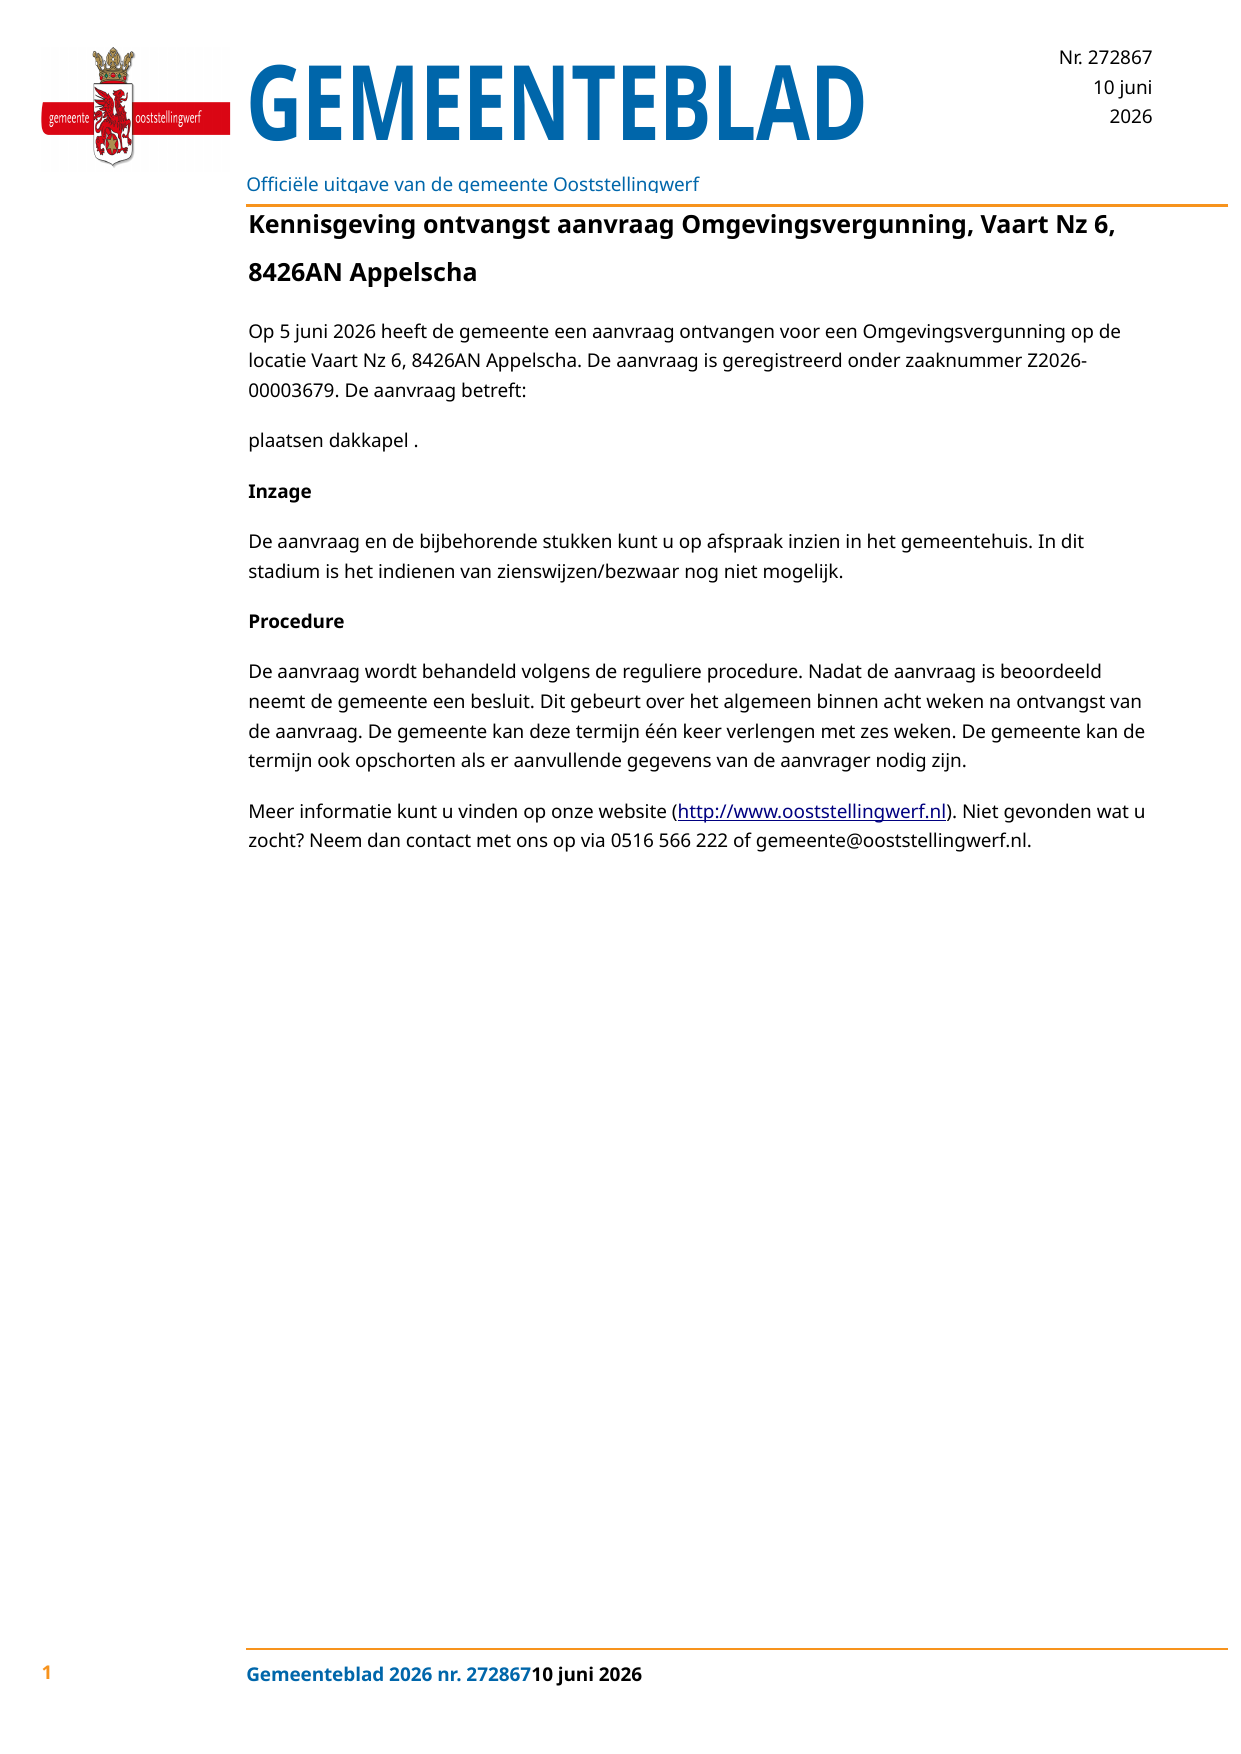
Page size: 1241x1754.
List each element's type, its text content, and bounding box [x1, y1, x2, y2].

text De aanvraag wordt behandeld volgens de reguliere procedure. Nadat de aanvraag is beoordeeld neemt de gemeente een besluit. Dit gebeurt over het algemeen binnen acht weken na ontvangst van de aanvraag. De gemeente kan deze termijn één keer verlengen met zes weken. De gemeente kan de termijn ook opschorten als er aanvullende gegevens van de aanvrager nodig zijn. [248, 659, 1152, 773]
text Inzage [248, 478, 1152, 504]
text Meer informatie kunt u vinden op onze website (http://www.ooststellingwerf.nl). Niet gevonden wat u zocht? Neem dan contact met ons op via 0516 566 222 of gemeente@ooststellingwerf.nl. [248, 798, 1152, 853]
picture [41, 47, 231, 172]
text Procedure [248, 608, 1152, 634]
text De aanvraag en de bijbehorende stukken kunt u op afspraak inzien in het gemeentehuis. In dit stadium is het indienen van zienswijzen/bezwaar nog niet mogelijk. [248, 528, 1152, 584]
text Kennisgeving ontvangst aanvraag Omgevingsvergunning, Vaart Nz 6, 8426AN Appelscha [248, 207, 1152, 288]
text Op 5 juni 2026 heeft de gemeente een aanvraag ontvangen voor een Omgevingsvergunning op de locatie Vaart Nz 6, 8426AN Appelscha. De aanvraag is geregistreerd onder zaaknummer Z2026-00003679. De aanvraag betreft: [248, 318, 1152, 403]
text plaatsen dakkapel . [248, 427, 1152, 453]
